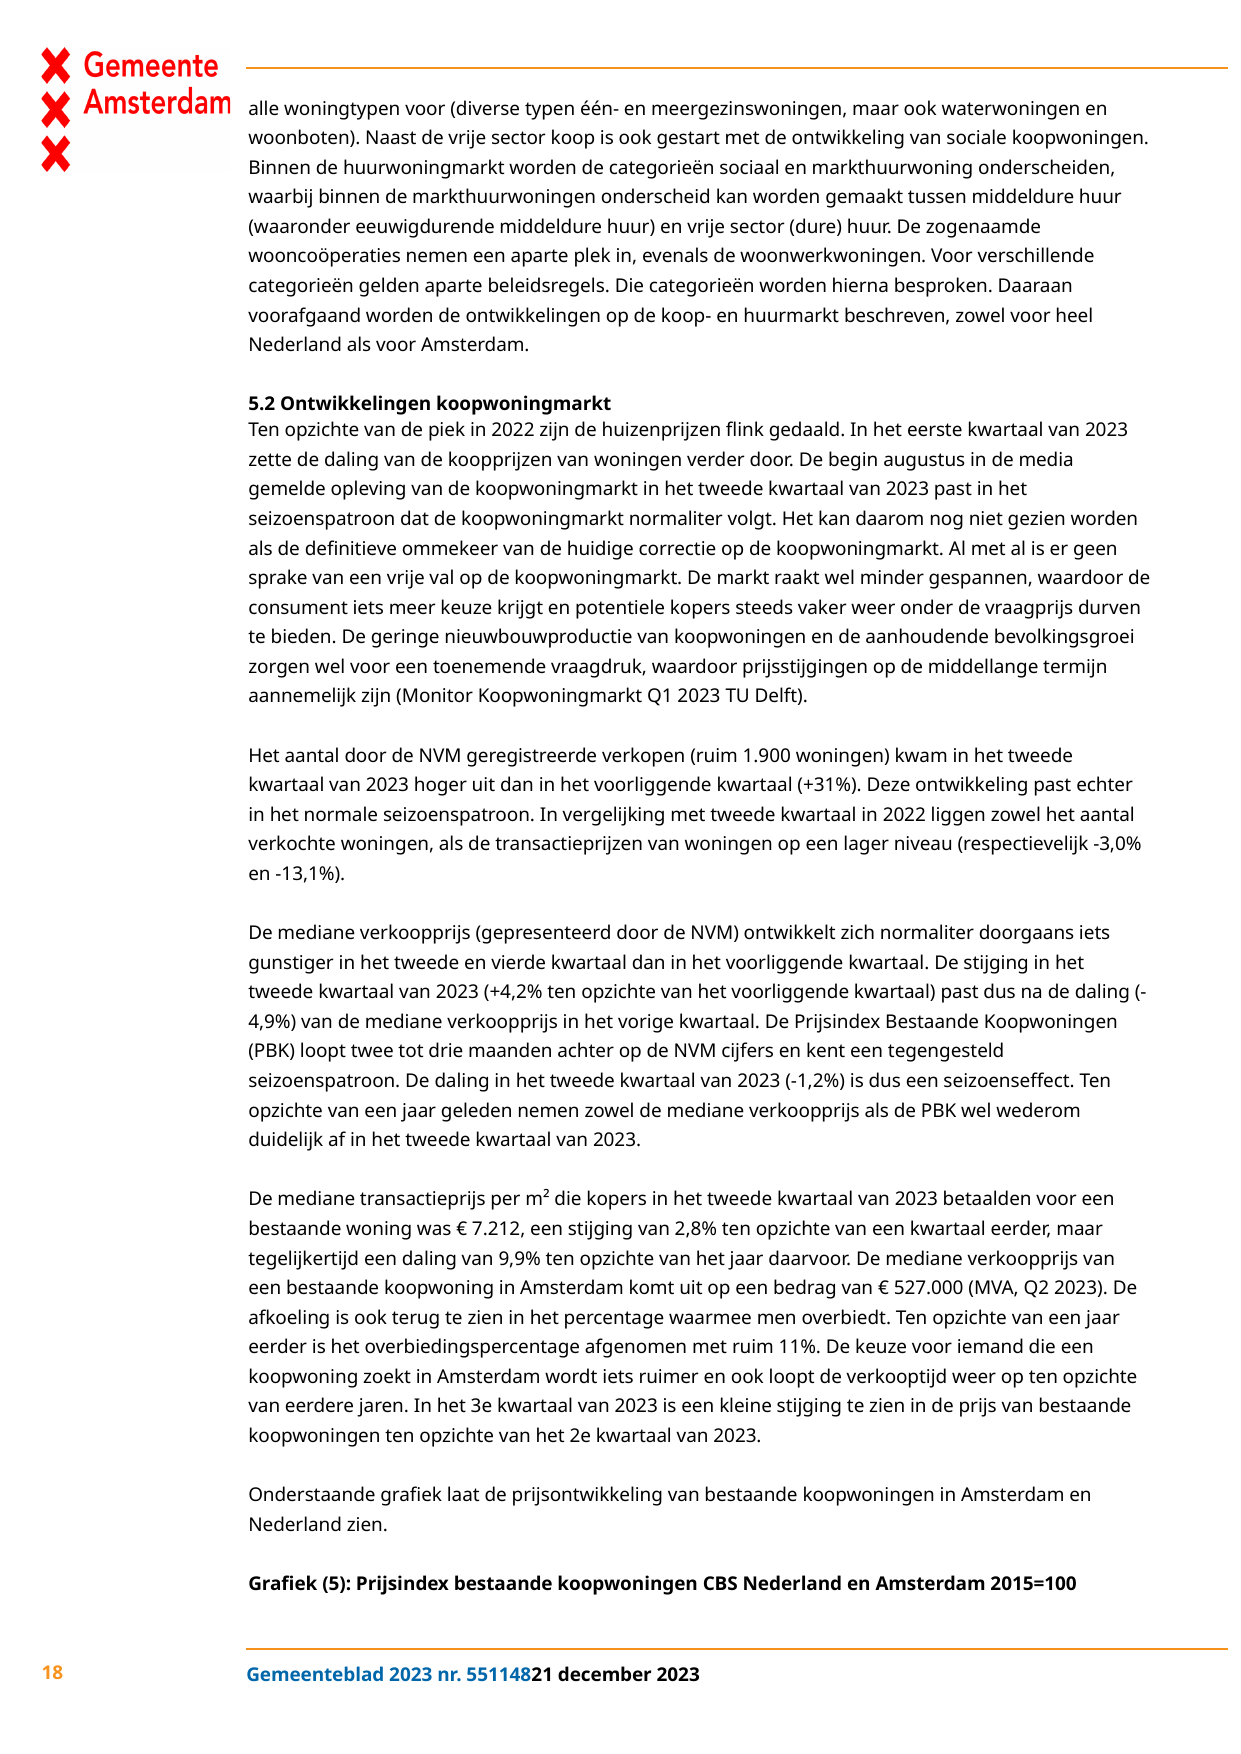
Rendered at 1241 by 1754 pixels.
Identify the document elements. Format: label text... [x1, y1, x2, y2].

text De mediane verkoopprijs (gepresenteerd door de NVM) ontwikkelt zich normaliter doorgaans iets gunstiger in het tweede en vierde kwartaal dan in het voorliggende kwartaal. De stijging in het tweede kwartaal van 2023 (+4,2% ten opzichte van het voorliggende kwartaal) past dus na de daling (-4,9%) van de mediane verkoopprijs in het vorige kwartaal. De Prijsindex Bestaande Koopwoningen (PBK) loopt twee tot drie maanden achter op de NVM cijfers en kent een tegengesteld seizoenspatroon. De daling in het tweede kwartaal van 2023 (-1,2%) is dus een seizoenseffect. Ten opzichte van een jaar geleden nemen zowel de mediane verkoopprijs als de PBK wel wederom duidelijk af in het tweede kwartaal van 2023. [248, 919, 1152, 1152]
text Onderstaande grafiek laat de prijsontwikkeling van bestaande koopwoningen in Amsterdam en Nederland zien. [248, 1481, 1152, 1537]
text Ten opzichte van de piek in 2022 zijn de huizenprijzen flink gedaald. In het eerste kwartaal van 2023 zette de daling van de koopprijzen van woningen verder door. De begin augustus in de media gemelde opleving van de koopwoningmarkt in het tweede kwartaal van 2023 past in het seizoenspatroon dat de koopwoningmarkt normaliter volgt. Het kan daarom nog niet gezien worden als de definitieve ommekeer van de huidige correctie op de koopwoningmarkt. Al met al is er geen sprake van een vrije val op de koopwoningmarkt. De markt raakt wel minder gespannen, waardoor de consument iets meer keuze krijgt en potentiele kopers steeds vaker weer onder de vraagprijs durven te bieden. De geringe nieuwbouwproductie van koopwoningen en de aanhoudende bevolkingsgroei zorgen wel voor een toenemende vraagdruk, waardoor prijsstijgingen op de middellange termijn aannemelijk zijn (Monitor Koopwoningmarkt Q1 2023 TU Delft). [248, 416, 1152, 708]
text 5.2 Ontwikkelingen koopwoningmarkt [248, 391, 1152, 416]
text Grafiek (5): Prijsindex bestaande koopwoningen CBS Nederland en Amsterdam 2015=100 [248, 1570, 1152, 1596]
text Het aantal door de NVM geregistreerde verkopen (ruim 1.900 woningen) kwam in het tweede kwartaal van 2023 hoger uit dan in het voorliggende kwartaal (+31%). Deze ontwikkeling past echter in het normale seizoenspatroon. In vergelijking met tweede kwartaal in 2022 liggen zowel het aantal verkochte woningen, als de transactieprijzen van woningen op een lager niveau (respectievelijk -3,0% en -13,1%). [248, 742, 1152, 886]
text De mediane transactieprijs per m² die kopers in het tweede kwartaal van 2023 betaalden voor een bestaande woning was € 7.212, een stijging van 2,8% ten opzichte van een kwartaal eerder, maar tegelijkertijd een daling van 9,9% ten opzichte van het jaar daarvoor. De mediane verkoopprijs van een bestaande koopwoning in Amsterdam komt uit op een bedrag van € 527.000 (MVA, Q2 2023). De afkoeling is ook terug te zien in het percentage waarmee men overbiedt. Ten opzichte van een jaar eerder is het overbiedingspercentage afgenomen met ruim 11%. De keuze voor iemand die een koopwoning zoekt in Amsterdam wordt iets ruimer en ook loopt de verkooptijd weer op ten opzichte van eerdere jaren. In het 3e kwartaal van 2023 is een kleine stijging te zien in de prijs van bestaande koopwoningen ten opzichte van het 2e kwartaal van 2023. [248, 1186, 1152, 1448]
picture [41, 47, 231, 172]
text alle woningtypen voor (diverse typen één- en meergezinswoningen, maar ook waterwoningen en woonboten). Naast de vrije sector koop is ook gestart met de ontwikkeling van sociale koopwoningen. Binnen de huurwoningmarkt worden de categorieën sociaal en markthuurwoning onderscheiden, waarbij binnen de markthuurwoningen onderscheid kan worden gemaakt tussen middeldure huur (waaronder eeuwigdurende middeldure huur) en vrije sector (dure) huur. De zogenaamde wooncoöperaties nemen een aparte plek in, evenals de woonwerkwoningen. Voor verschillende categorieën gelden aparte beleidsregels. Die categorieën worden hierna besproken. Daaraan voorafgaand worden de ontwikkelingen op de koop- en huurmarkt beschreven, zowel voor heel Nederland als voor Amsterdam. [248, 95, 1152, 357]
